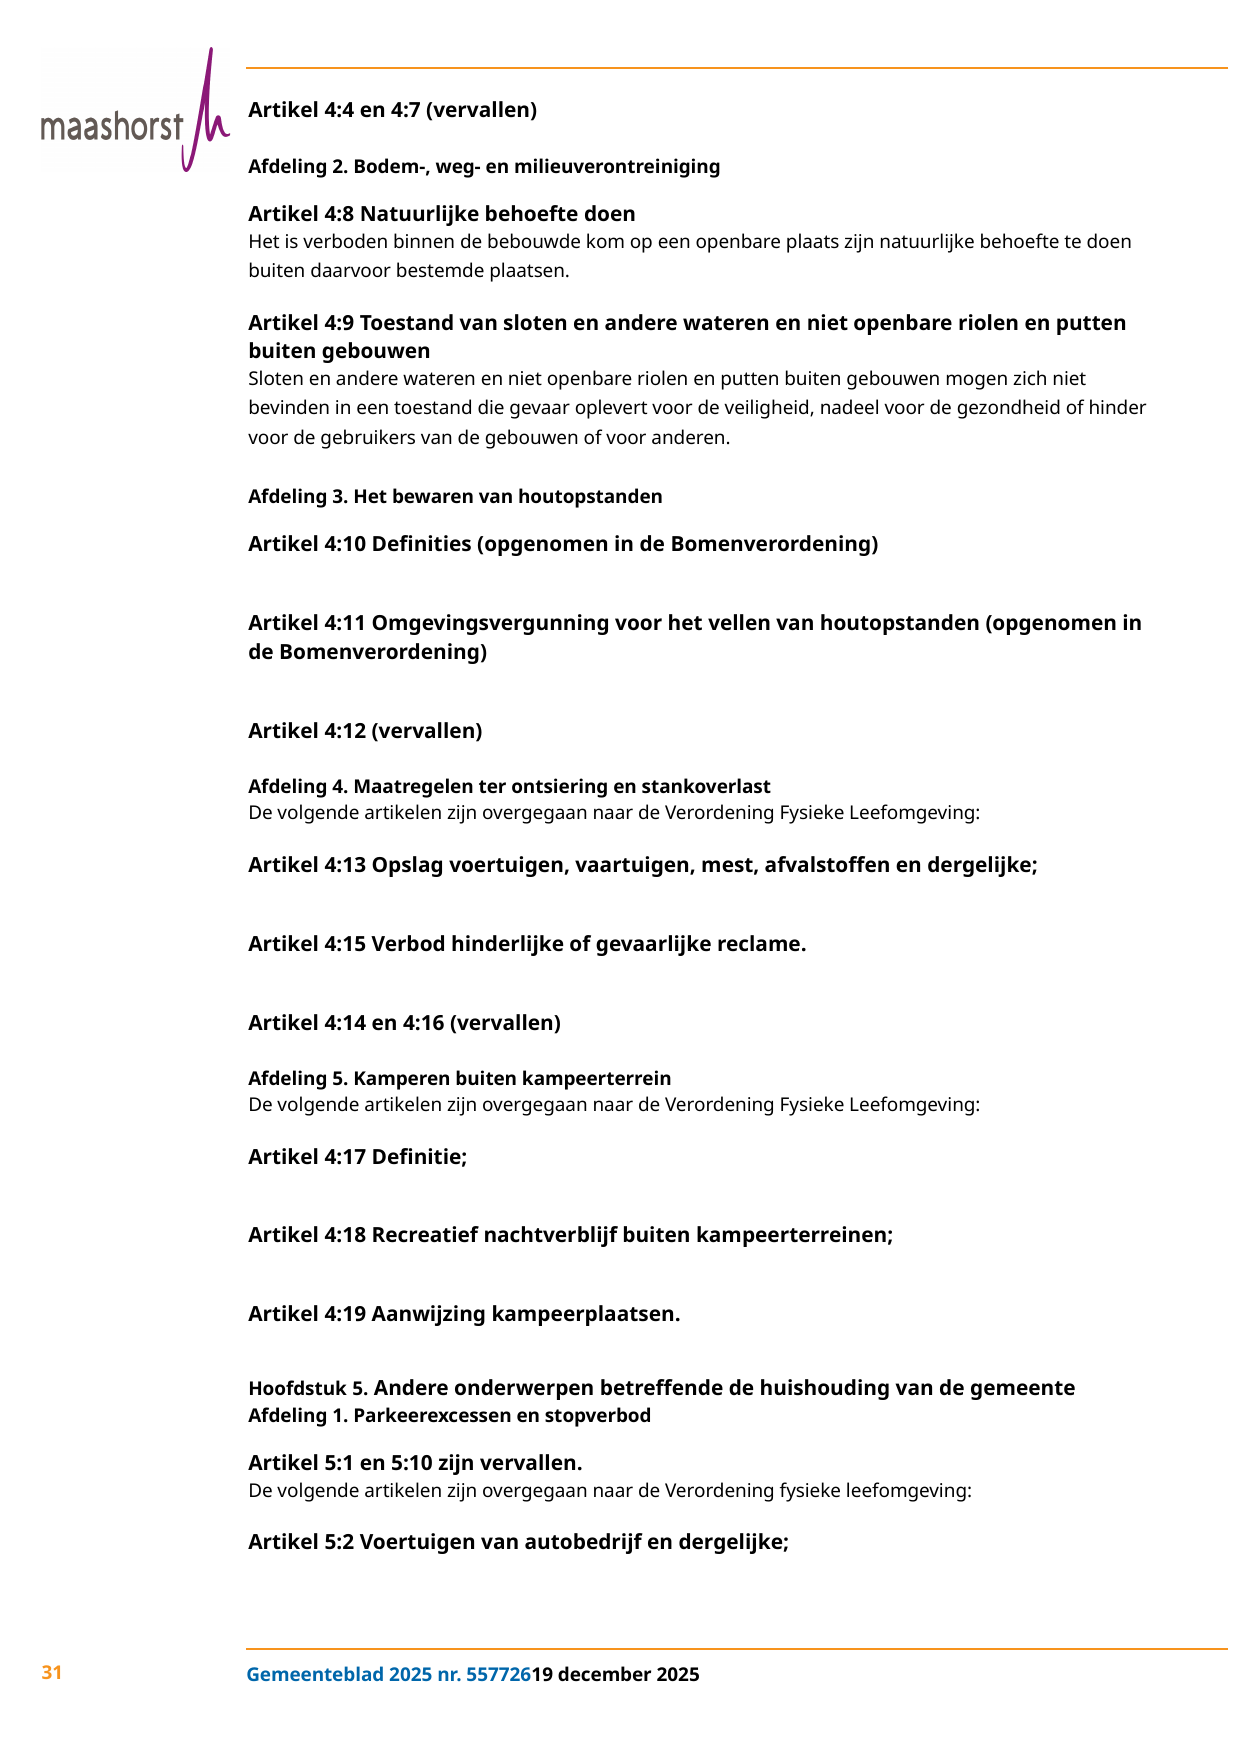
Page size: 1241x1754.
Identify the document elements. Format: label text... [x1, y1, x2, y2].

text Artikel 4:8 Natuurlijke behoefte doen [248, 199, 1152, 228]
text Artikel 4:9 Toestand van sloten en andere wateren en niet openbare riolen en putten buiten gebouwen [248, 308, 1152, 365]
text De volgende artikelen zijn overgegaan naar de Verordening Fysieke Leefomgeving: [248, 799, 1152, 825]
text Artikel 5:1 en 5:10 zijn vervallen. [248, 1448, 1152, 1477]
text Afdeling 4. Maatregelen ter ontsiering en stankoverlast [248, 774, 1152, 799]
picture [41, 47, 231, 172]
text Sloten en andere wateren en niet openbare riolen en putten buiten gebouwen mogen zich niet bevinden in een toestand die gevaar oplevert voor de veiligheid, nadeel voor de gezondheid of hinder voor de gebruikers van de gebouwen of voor anderen. [248, 365, 1152, 449]
text Artikel 4:11 Omgevingsvergunning voor het vellen van houtopstanden (opgenomen in de Bomenverordening) [248, 608, 1152, 665]
text Afdeling 1. Parkeerexcessen en stopverbod [248, 1402, 1152, 1428]
text Artikel 4:18 Recreatief nachtverblijf buiten kampeerterreinen; [248, 1221, 1152, 1249]
text Artikel 4:14 en 4:16 (vervallen) [248, 1008, 1152, 1036]
text Artikel 4:15 Verbod hinderlijke of gevaarlijke reclame. [248, 929, 1152, 957]
text De volgende artikelen zijn overgegaan naar de Verordening fysieke leefomgeving: [248, 1477, 1152, 1503]
text Artikel 4:17 Definitie; [248, 1142, 1152, 1170]
text Afdeling 3. Het bewaren van houtopstanden [248, 483, 1152, 509]
text Artikel 4:13 Opslag voertuigen, vaartuigen, mest, afvalstoffen en dergelijke; [248, 850, 1152, 878]
text Het is verboden binnen de bebouwde kom op een openbare plaats zijn natuurlijke behoefte te doen buiten daarvoor bestemde plaatsen. [248, 228, 1152, 283]
text Afdeling 2. Bodem-, weg- en milieuverontreiniging [248, 153, 1152, 178]
text Artikel 4:4 en 4:7 (vervallen) [248, 95, 1152, 123]
text Hoofdstuk 5. Andere onderwerpen betreffende de huishouding van de gemeente [248, 1373, 1152, 1402]
text Artikel 5:2 Voertuigen van autobedrijf en dergelijke; [248, 1527, 1152, 1556]
text De volgende artikelen zijn overgegaan naar de Verordening Fysieke Leefomgeving: [248, 1091, 1152, 1117]
text Afdeling 5. Kamperen buiten kampeerterrein [248, 1066, 1152, 1091]
text Artikel 4:12 (vervallen) [248, 716, 1152, 744]
text Artikel 4:10 Definities (opgenomen in de Bomenverordening) [248, 529, 1152, 558]
text Artikel 4:19 Aanwijzing kampeerplaatsen. [248, 1299, 1152, 1328]
